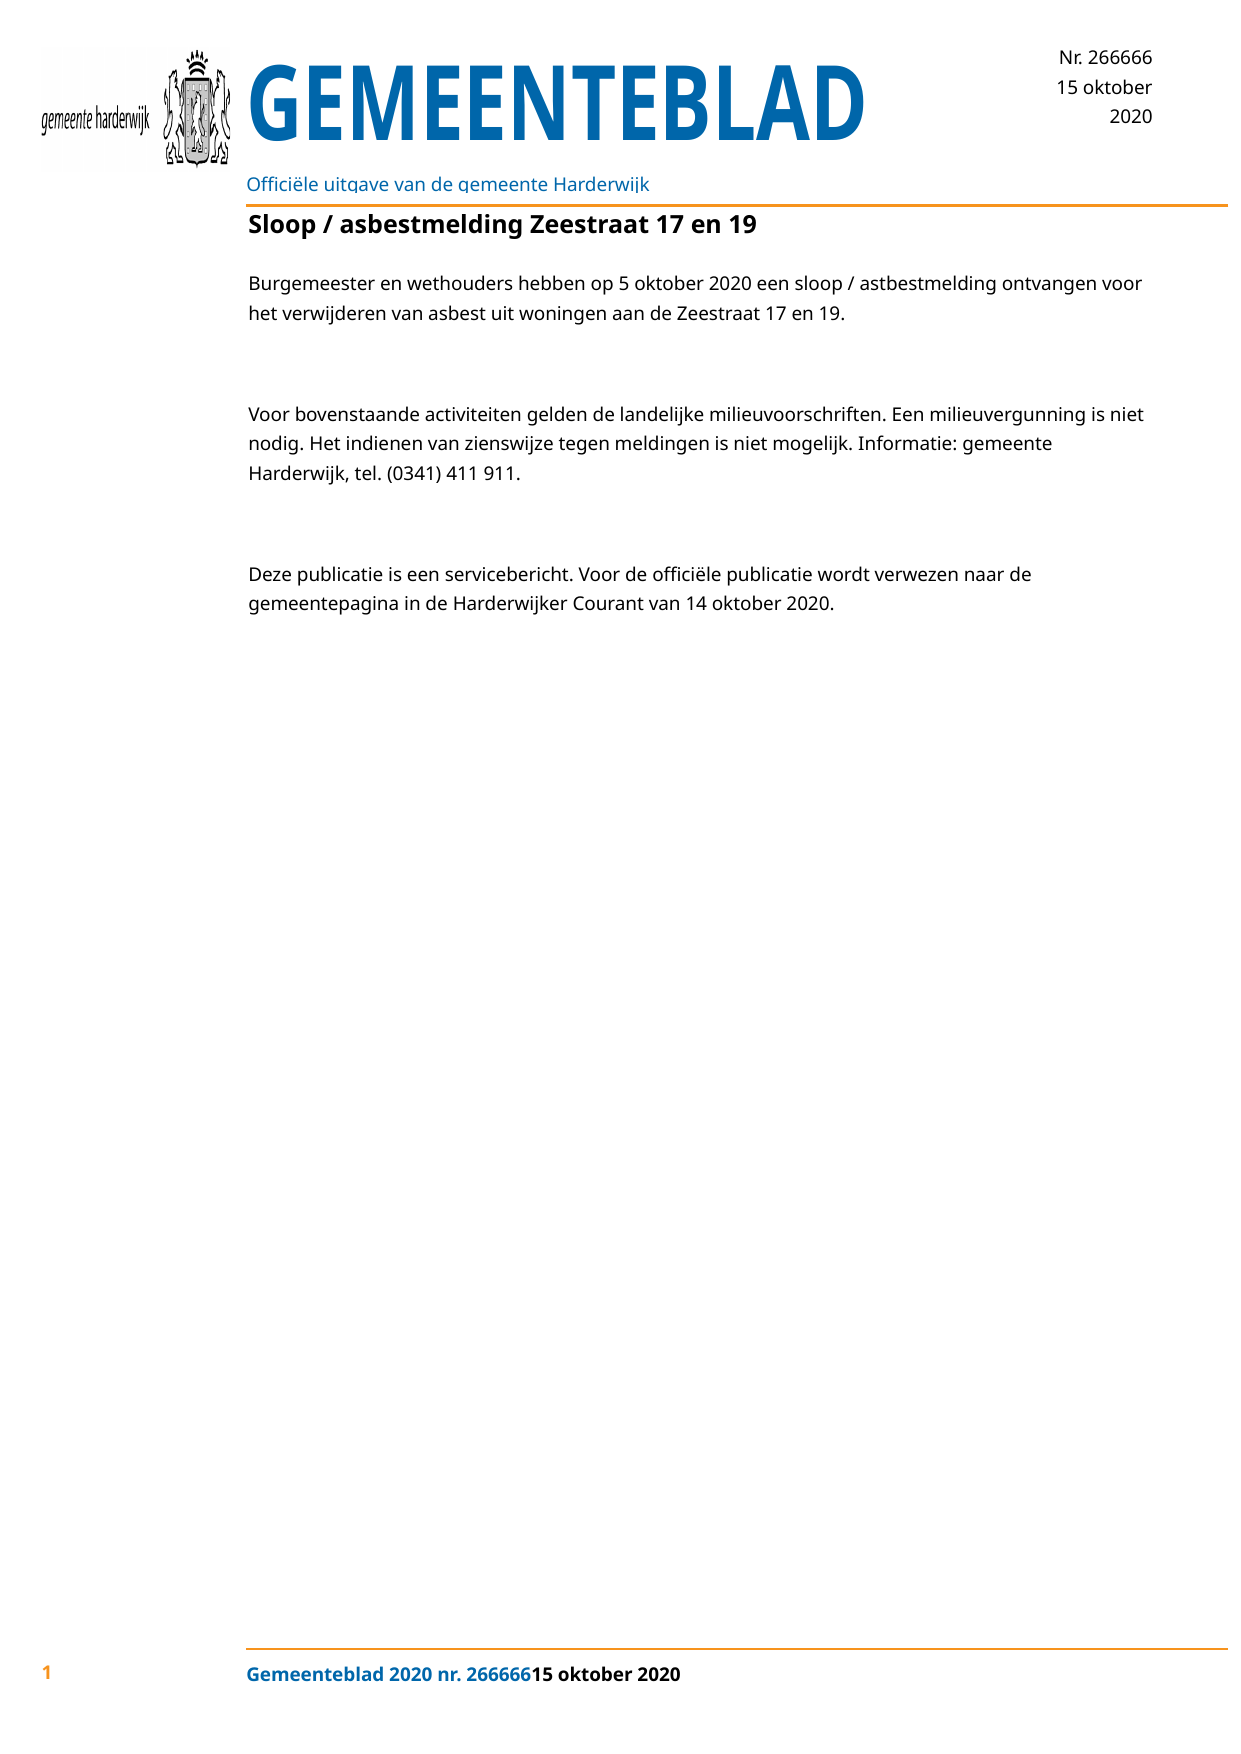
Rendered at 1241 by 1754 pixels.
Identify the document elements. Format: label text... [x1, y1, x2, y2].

text Deze publicatie is een servicebericht. Voor de officiële publicatie wordt verwezen naar de gemeentepagina in de Harderwijker Courant van 14 oktober 2020. [248, 561, 1152, 616]
text Burgemeester en wethouders hebben op 5 oktober 2020 een sloop / astbestmelding ontvangen voor het verwijderen van asbest uit woningen aan de Zeestraat 17 en 19. [248, 270, 1152, 326]
picture [41, 47, 231, 172]
text Voor bovenstaande activiteiten gelden de landelijke milieuvoorschriften. Een milieuvergunning is niet nodig. Het indienen van zienswijze tegen meldingen is niet mogelijk. Informatie: gemeente Harderwijk, tel. (0341) 411 911. [248, 401, 1152, 486]
text Sloop / asbestmelding Zeestraat 17 en 19 [248, 207, 1152, 241]
